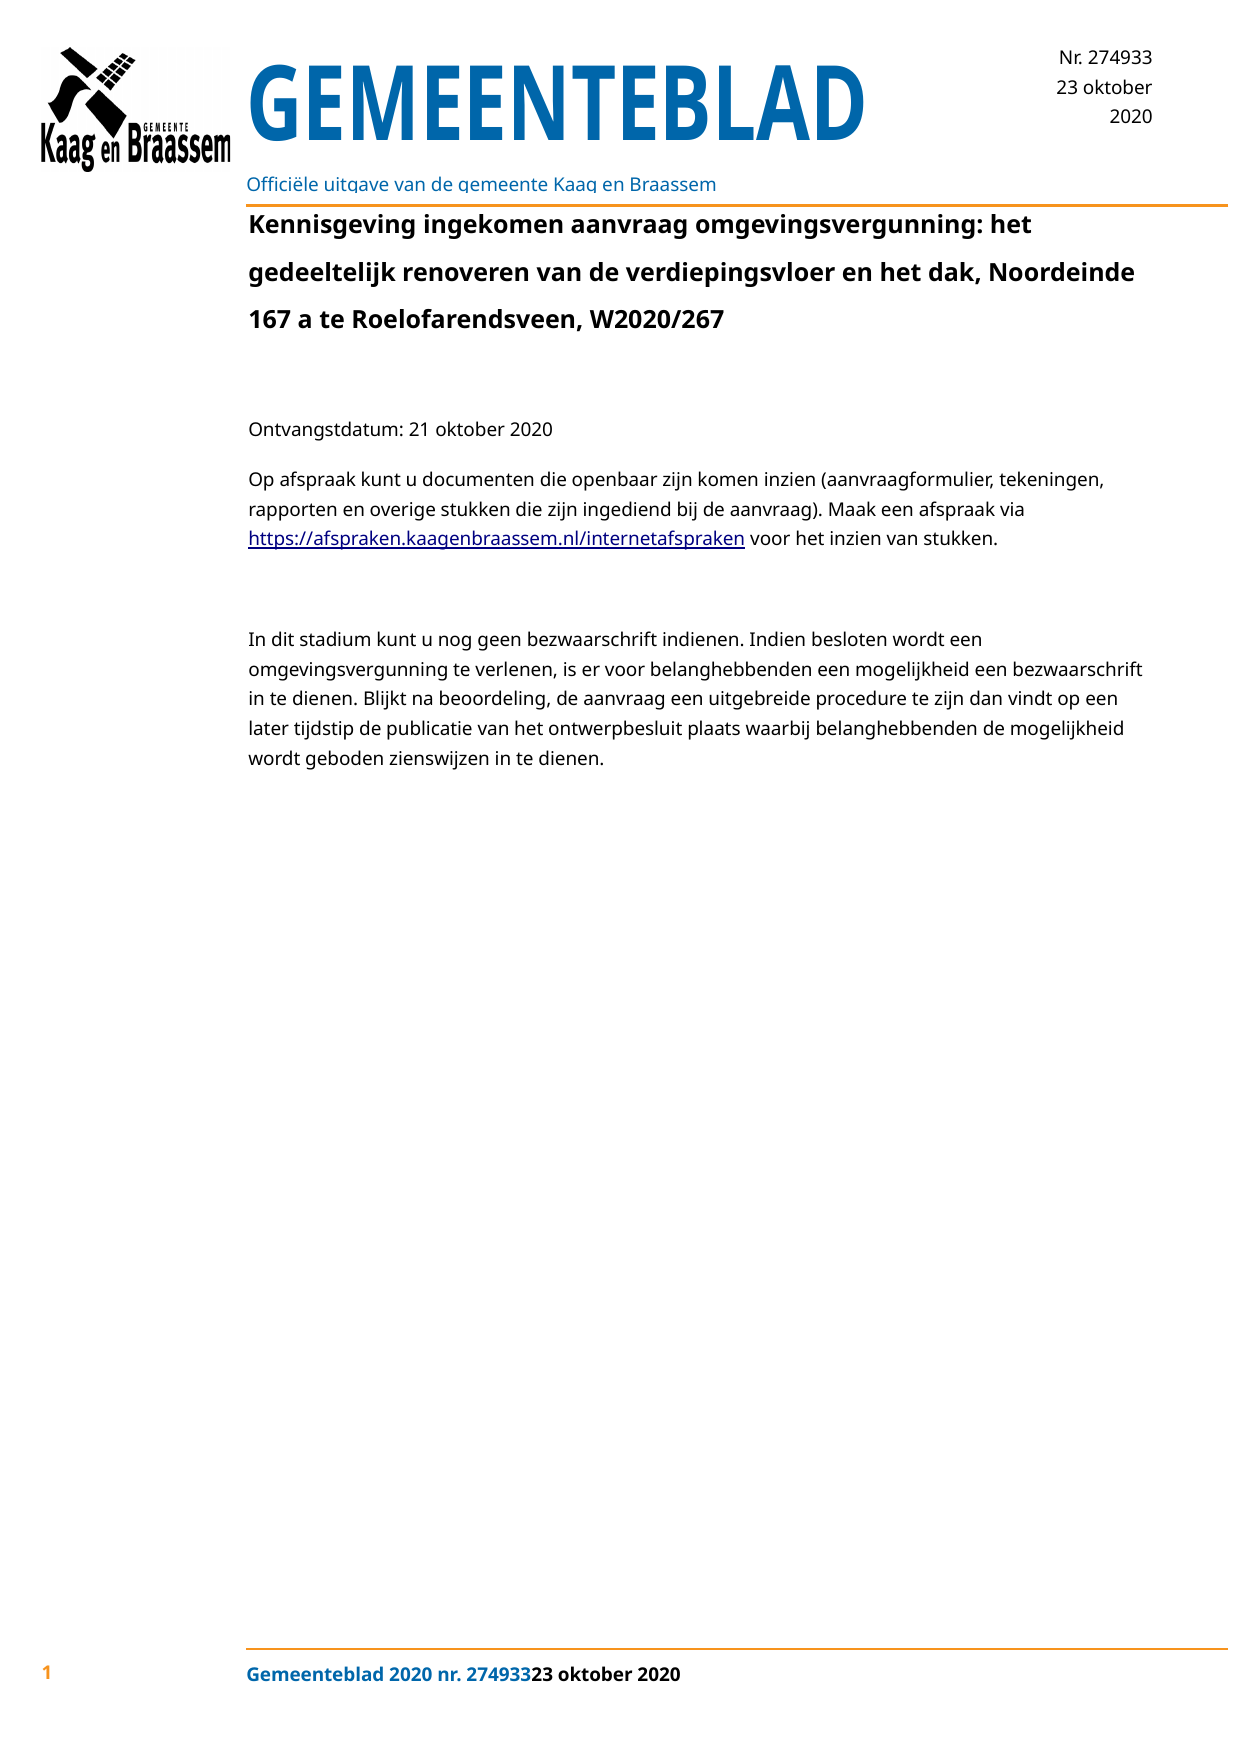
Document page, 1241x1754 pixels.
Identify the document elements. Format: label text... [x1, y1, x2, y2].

text Op afspraak kunt u documenten die openbaar zijn komen inzien (aanvraagformulier, tekeningen, rapporten en overige stukken die zijn ingediend bij de aanvraag). Maak een afspraak via https://afspraken.kaagenbraassem.nl/internetafspraken voor het inzien van stukken. [248, 466, 1152, 551]
text Kennisgeving ingekomen aanvraag omgevingsvergunning: het gedeeltelijk renoveren van de verdiepingsvloer en het dak, Noordeinde 167 a te Roelofarendsveen, W2020/267 [248, 207, 1152, 336]
text In dit stadium kunt u nog geen bezwaarschrift indienen. Indien besloten wordt een omgevingsvergunning te verlenen, is er voor belanghebbenden een mogelijkheid een bezwaarschrift in te dienen. Blijkt na beoordeling, de aanvraag een uitgebreide procedure te zijn dan vindt op een later tijdstip de publicatie van het ontwerpbesluit plaats waarbij belanghebbenden de mogelijkheid wordt geboden zienswijzen in te dienen. [248, 626, 1152, 770]
text Ontvangstdatum: 21 oktober 2020 [248, 416, 1152, 442]
picture [41, 47, 231, 172]
